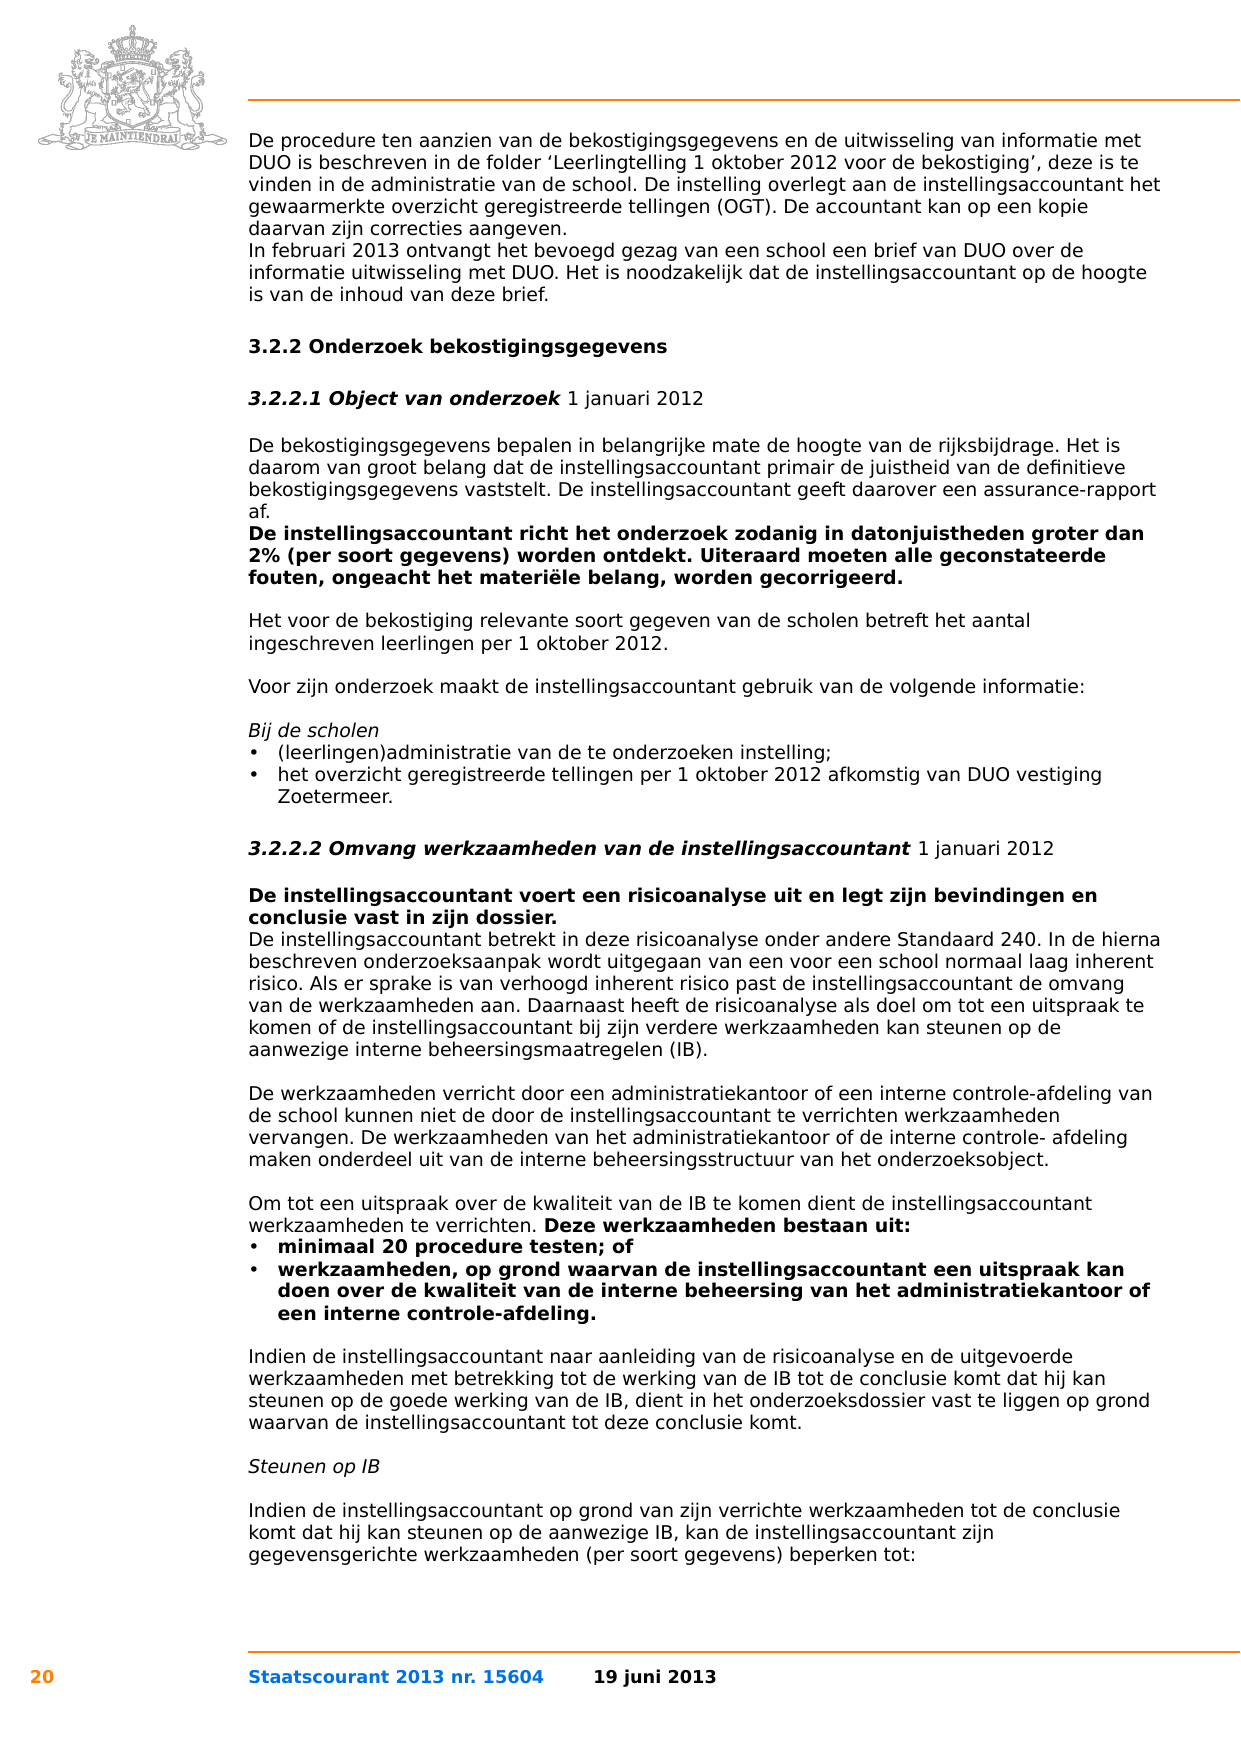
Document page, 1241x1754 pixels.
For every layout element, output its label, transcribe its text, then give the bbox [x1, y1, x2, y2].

subtitle Bij de scholen [248, 720, 1163, 742]
text Voor zijn onderzoek maakt de instellingsaccountant gebruik van de volgende informatie: [248, 676, 1163, 698]
picture [38, 25, 227, 150]
text De werkzaamheden verricht door een administratiekantoor of een interne controle-afdeling van de school kunnen niet de door de instellingsaccountant te verrichten werkzaamheden vervangen. De werkzaamheden van het administratiekantoor of de interne controle- afdeling maken onderdeel uit van de interne beheersingsstructuur van het onderzoeksobject. [248, 1083, 1163, 1171]
text Indien de instellingsaccountant op grond van zijn verrichte werkzaamheden tot de conclusie komt dat hij kan steunen op de aanwezige IB, kan de instellingsaccountant zijn gegevensgerichte werkzaamheden (per soort gegevens) beperken tot: [248, 1500, 1163, 1566]
subtitle 3.2.2.2 Omvang werkzaamheden van de instellingsaccountant 1 januari 2012 [248, 838, 1163, 860]
text De instellingsaccountant voert een risicoanalyse uit en legt zijn bevindingen en conclusie vast in zijn dossier. [248, 885, 1163, 929]
text • werkzaamheden, op grond waarvan de instellingsaccountant een uitspraak kan doen over de kwaliteit van de interne beheersing van het administratiekantoor of een interne controle-afdeling. [248, 1258, 1163, 1324]
text Het voor de bekostiging relevante soort gegeven van de scholen betreft het aantal ingeschreven leerlingen per 1 oktober 2012. [248, 610, 1163, 654]
subtitle Steunen op IB [248, 1456, 1163, 1478]
text De instellingsaccountant richt het onderzoek zodanig in datonjuistheden groter dan 2% (per soort gegevens) worden ontdekt. Uiteraard moeten alle geconstateerde fouten, ongeacht het materiële belang, worden gecorrigeerd. [248, 523, 1163, 588]
text • het overzicht geregistreerde tellingen per 1 oktober 2012 afkomstig van DUO vestiging Zoetermeer. [248, 764, 1163, 808]
text De instellingsaccountant betrekt in deze risicoanalyse onder andere Standaard 240. In de hierna beschreven onderzoeksaanpak wordt uitgegaan van een voor een school normaal laag inherent risico. Als er sprake is van verhoogd inherent risico past de instellingsaccountant de omvang van de werkzaamheden aan. Daarnaast heeft de risicoanalyse als doel om tot een uitspraak te komen of de instellingsaccountant bij zijn verdere werkzaamheden kan steunen op de aanwezige interne beheersingsmaatregelen (IB). [248, 929, 1163, 1061]
text • minimaal 20 procedure testen; of [248, 1236, 1163, 1258]
text De procedure ten aanzien van de bekostigingsgegevens en de uitwisseling van informatie met DUO is beschreven in de folder ‘Leerlingtelling 1 oktober 2012 voor de bekostiging’, deze is te vinden in de administratie van de school. De instelling overlegt aan de instellingsaccountant het gewaarmerkte overzicht geregistreerde tellingen (OGT). De accountant kan op een kopie daarvan zijn correcties aangeven. [248, 130, 1163, 240]
text • (leerlingen)administratie van de te onderzoeken instelling; [248, 742, 1163, 764]
text Om tot een uitspraak over de kwaliteit van de IB te komen dient de instellingsaccountant werkzaamheden te verrichten. Deze werkzaamheden bestaan uit: [248, 1192, 1163, 1236]
subtitle 3.2.2 Onderzoek bekostigingsgegevens [248, 336, 1163, 358]
text De bekostigingsgegevens bepalen in belangrijke mate de hoogte van de rijksbijdrage. Het is daarom van groot belang dat de instellingsaccountant primair de juistheid van de definitieve bekostigingsgegevens vaststelt. De instellingsaccountant geeft daarover een assurance-rapport af. [248, 435, 1163, 523]
subtitle 3.2.2.1 Object van onderzoek 1 januari 2012 [248, 388, 1163, 410]
text In februari 2013 ontvangt het bevoegd gezag van een school een brief van DUO over de informatie uitwisseling met DUO. Het is noodzakelijk dat de instellingsaccountant op de hoogte is van de inhoud van deze brief. [248, 240, 1163, 306]
text Indien de instellingsaccountant naar aanleiding van de risicoanalyse en de uitgevoerde werkzaamheden met betrekking tot de werking van de IB tot de conclusie komt dat hij kan steunen op de goede werking van de IB, dient in het onderzoeksdossier vast te liggen op grond waarvan de instellingsaccountant tot deze conclusie komt. [248, 1346, 1163, 1434]
